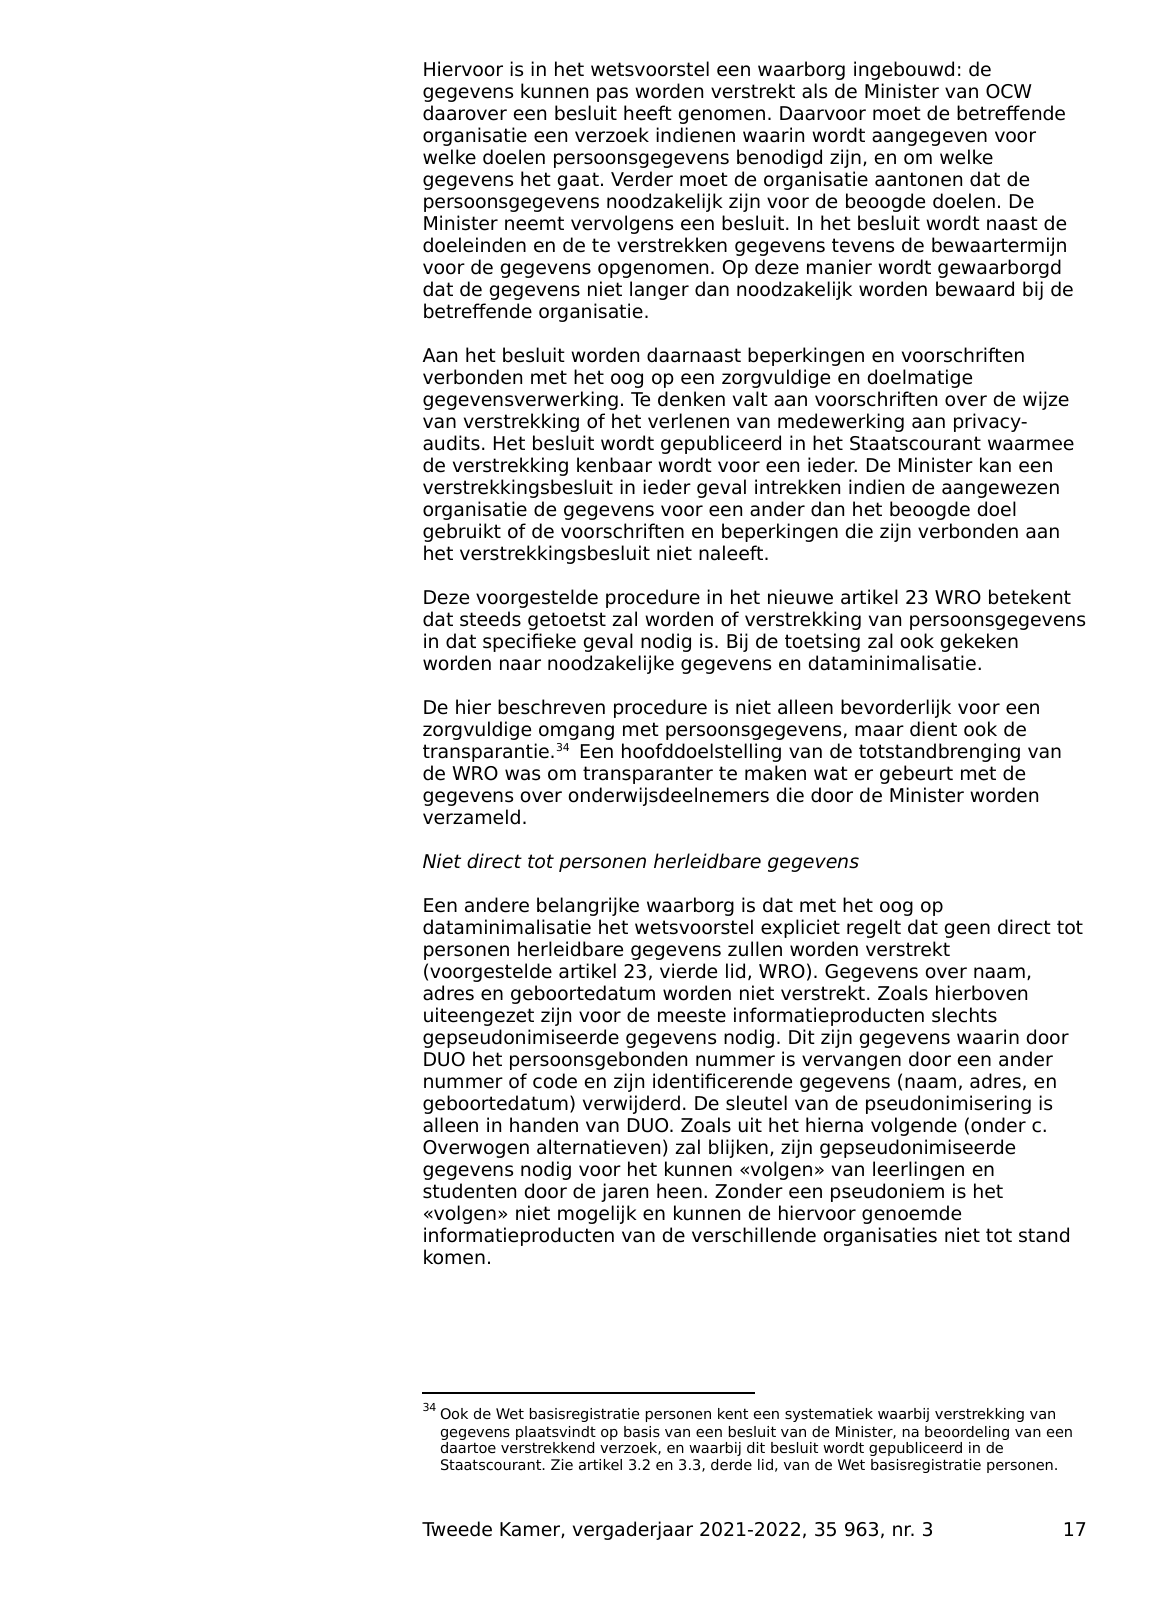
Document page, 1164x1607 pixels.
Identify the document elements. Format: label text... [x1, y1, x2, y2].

text Deze voorgestelde procedure in het nieuwe artikel 23 WRO betekent dat steeds getoetst zal worden of verstrekking van persoonsgegevens in dat specifieke geval nodig is. Bij de toetsing zal ook gekeken worden naar noodzakelijke gegevens en dataminimalisatie. [422, 587, 1087, 675]
text Ook de Wet basisregistratie personen kent een systematiek waarbij verstrekking van gegevens plaatsvindt op basis van een besluit van de Minister, na beoordeling van een daartoe verstrekkend verzoek, en waarbij dit besluit wordt gepubliceerd in de Staatscourant. Zie artikel 3.2 en 3.3, derde lid, van de Wet basisregistratie personen. [422, 1402, 1087, 1474]
text Een andere belangrijke waarborg is dat met het oog op dataminimalisatie het wetsvoorstel expliciet regelt dat geen direct tot personen herleidbare gegevens zullen worden verstrekt (voorgestelde artikel 23, vierde lid, WRO). Gegevens over naam, adres en geboortedatum worden niet verstrekt. Zoals hierboven uiteengezet zijn voor de meeste informatieproducten slechts gepseudonimiseerde gegevens nodig. Dit zijn gegevens waarin door DUO het persoonsgebonden nummer is vervangen door een ander nummer of code en zijn identificerende gegevens (naam, adres, en geboortedatum) verwijderd. De sleutel van de pseudonimisering is alleen in handen van DUO. Zoals uit het hierna volgende (onder c. Overwogen alternatieven) zal blijken, zijn gepseudonimiseerde gegevens nodig voor het kunnen «volgen» van leerlingen en studenten door de jaren heen. Zonder een pseudoniem is het «volgen» niet mogelijk en kunnen de hiervoor genoemde informatieproducten van de verschillende organisaties niet tot stand komen. [422, 895, 1087, 1269]
text Aan het besluit worden daarnaast beperkingen en voorschriften verbonden met het oog op een zorgvuldige en doelmatige gegevensverwerking. Te denken valt aan voorschriften over de wijze van verstrekking of het verlenen van medewerking aan privacy-audits. Het besluit wordt gepubliceerd in het Staatscourant waarmee de verstrekking kenbaar wordt voor een ieder. De Minister kan een verstrekkingsbesluit in ieder geval intrekken indien de aangewezen organisatie de gegevens voor een ander dan het beoogde doel gebruikt of de voorschriften en beperkingen die zijn verbonden aan het verstrekkingsbesluit niet naleeft. [422, 345, 1087, 565]
text De hier beschreven procedure is niet alleen bevorderlijk voor een zorgvuldige omgang met persoonsgegevens, maar dient ook de transparantie. Een hoofddoelstelling van de totstandbrenging van de WRO was om transparanter te maken wat er gebeurt met de gegevens over onderwijsdeelnemers die door de Minister worden verzameld. [422, 697, 1087, 829]
subtitle Niet direct tot personen herleidbare gegevens [422, 851, 1087, 873]
text Hiervoor is in het wetsvoorstel een waarborg ingebouwd: de gegevens kunnen pas worden verstrekt als de Minister van OCW daarover een besluit heeft genomen. Daarvoor moet de betreffende organisatie een verzoek indienen waarin wordt aangegeven voor welke doelen persoonsgegevens benodigd zijn, en om welke gegevens het gaat. Verder moet de organisatie aantonen dat de persoonsgegevens noodzakelijk zijn voor de beoogde doelen. De Minister neemt vervolgens een besluit. In het besluit wordt naast de doeleinden en de te verstrekken gegevens tevens de bewaartermijn voor de gegevens opgenomen. Op deze manier wordt gewaarborgd dat de gegevens niet langer dan noodzakelijk worden bewaard bij de betreffende organisatie. [422, 59, 1087, 323]
